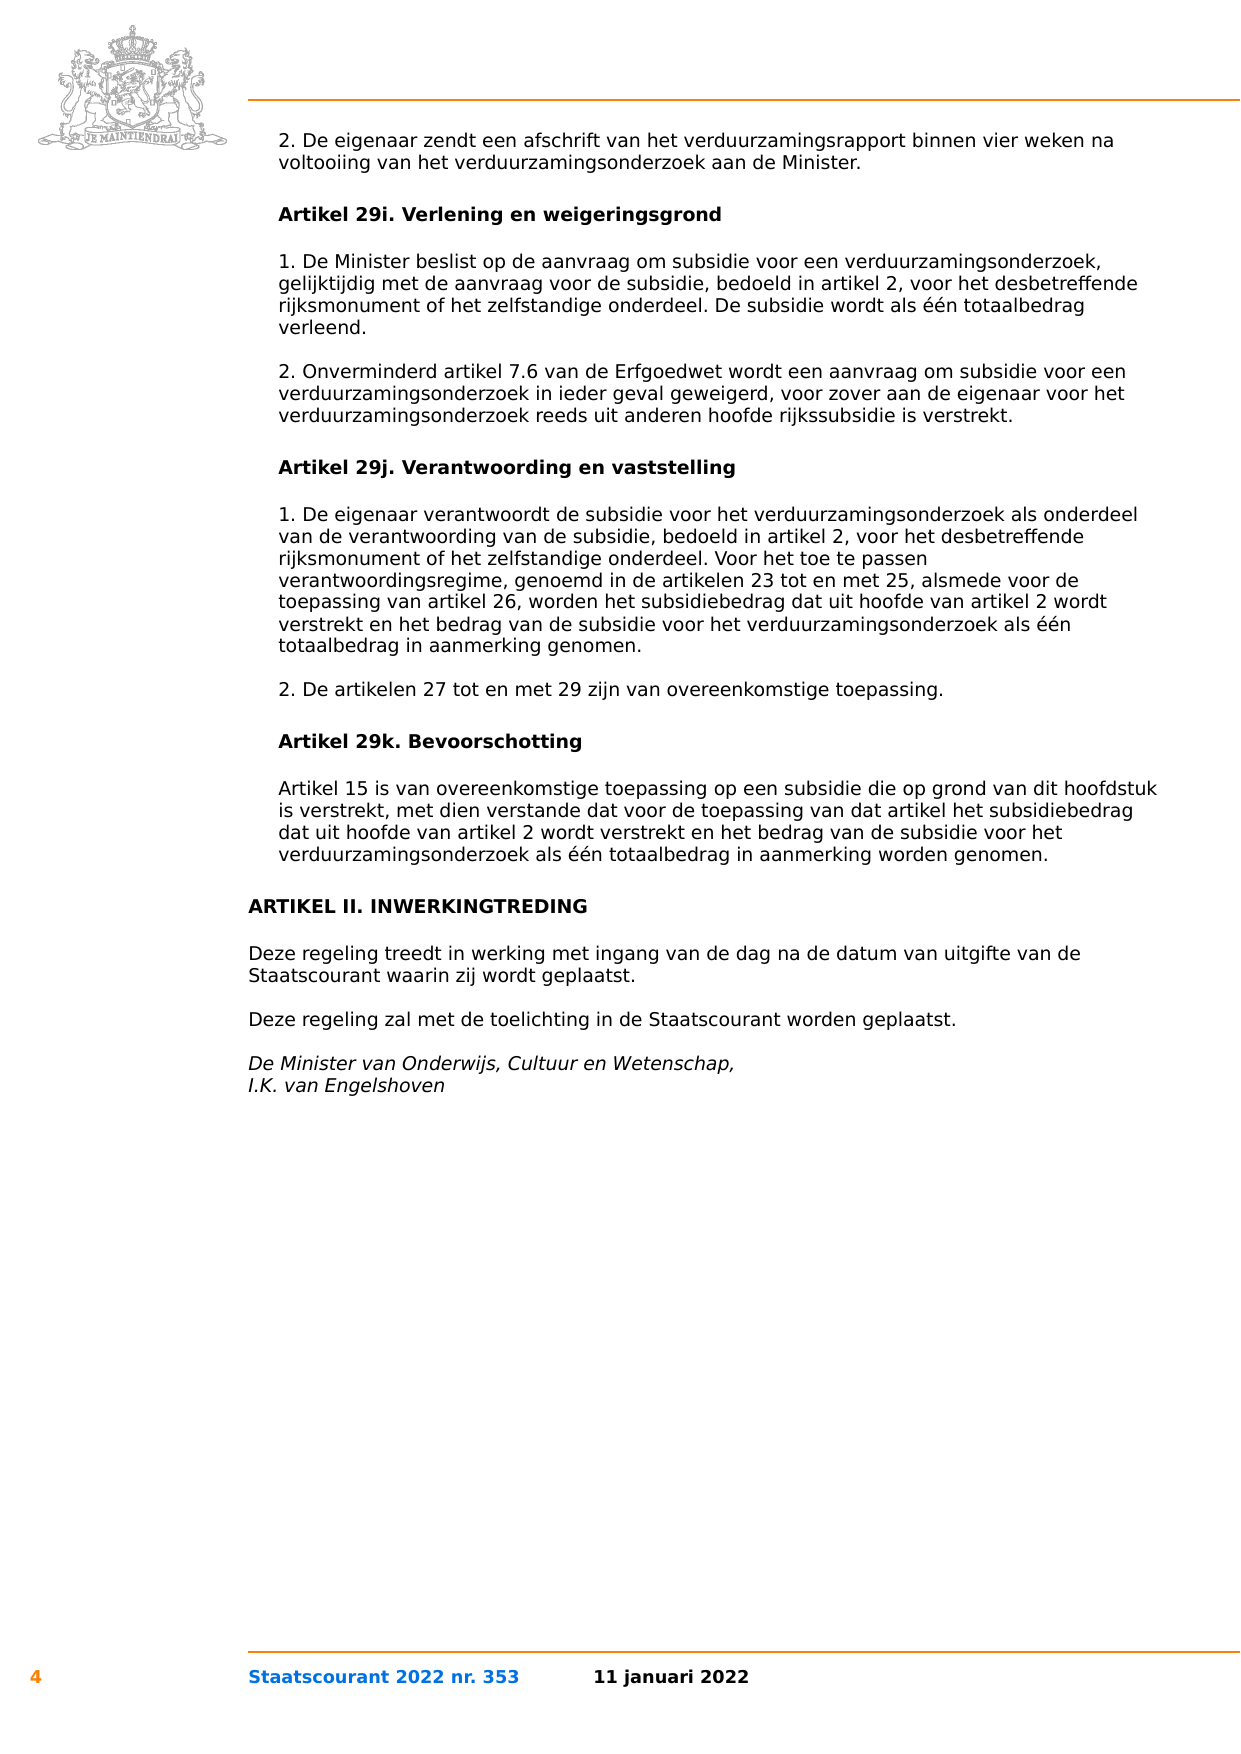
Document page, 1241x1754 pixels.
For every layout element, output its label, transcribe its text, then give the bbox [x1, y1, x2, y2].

text De Minister van Onderwijs, Cultuur en Wetenschap, I.K. van Engelshoven [248, 1053, 1163, 1097]
text Deze regeling zal met de toelichting in de Staatscourant worden geplaatst. [248, 1009, 1163, 1031]
text Artikel 15 is van overeenkomstige toepassing op een subsidie die op grond van dit hoofdstuk is verstrekt, met dien verstande dat voor de toepassing van dat artikel het subsidiebedrag dat uit hoofde van artikel 2 wordt verstrekt en het bedrag van de subsidie voor het verduurzamingsonderzoek als één totaalbedrag in aanmerking worden genomen. [278, 778, 1163, 866]
text 1. De eigenaar verantwoordt de subsidie voor het verduurzamingsonderzoek als onderdeel van de verantwoording van de subsidie, bedoeld in artikel 2, voor het desbetreffende rijksmonument of het zelfstandige onderdeel. Voor het toe te passen verantwoordingsregime, genoemd in de artikelen 23 tot en met 25, alsmede voor de toepassing van artikel 26, worden het subsidiebedrag dat uit hoofde van artikel 2 wordt verstrekt en het bedrag van de subsidie voor het verduurzamingsonderzoek als één totaalbedrag in aanmerking genomen. [278, 503, 1163, 657]
subtitle ARTIKEL II. INWERKINGTREDING [248, 896, 1163, 918]
text 2. De artikelen 27 tot en met 29 zijn van overeenkomstige toepassing. [278, 679, 1163, 701]
text 2. Onverminderd artikel 7.6 van de Erfgoedwet wordt een aanvraag om subsidie voor een verduurzamingsonderzoek in ieder geval geweigerd, voor zover aan de eigenaar voor het verduurzamingsonderzoek reeds uit anderen hoofde rijkssubsidie is verstrekt. [278, 361, 1163, 427]
subtitle Artikel 29k. Bevoorschotting [278, 731, 1163, 753]
text Deze regeling treedt in werking met ingang van de dag na de datum van uitgifte van de Staatscourant waarin zij wordt geplaatst. [248, 943, 1163, 987]
text 2. De eigenaar zendt een afschrift van het verduurzamingsrapport binnen vier weken na voltooiing van het verduurzamingsonderzoek aan de Minister. [278, 130, 1163, 174]
subtitle Artikel 29i. Verlening en weigeringsgrond [278, 204, 1163, 226]
text 1. De Minister beslist op de aanvraag om subsidie voor een verduurzamingsonderzoek, gelijktijdig met de aanvraag voor de subsidie, bedoeld in artikel 2, voor het desbetreffende rijksmonument of het zelfstandige onderdeel. De subsidie wordt als één totaalbedrag verleend. [278, 251, 1163, 339]
picture [38, 25, 227, 150]
subtitle Artikel 29j. Verantwoording en vaststelling [278, 457, 1163, 478]
